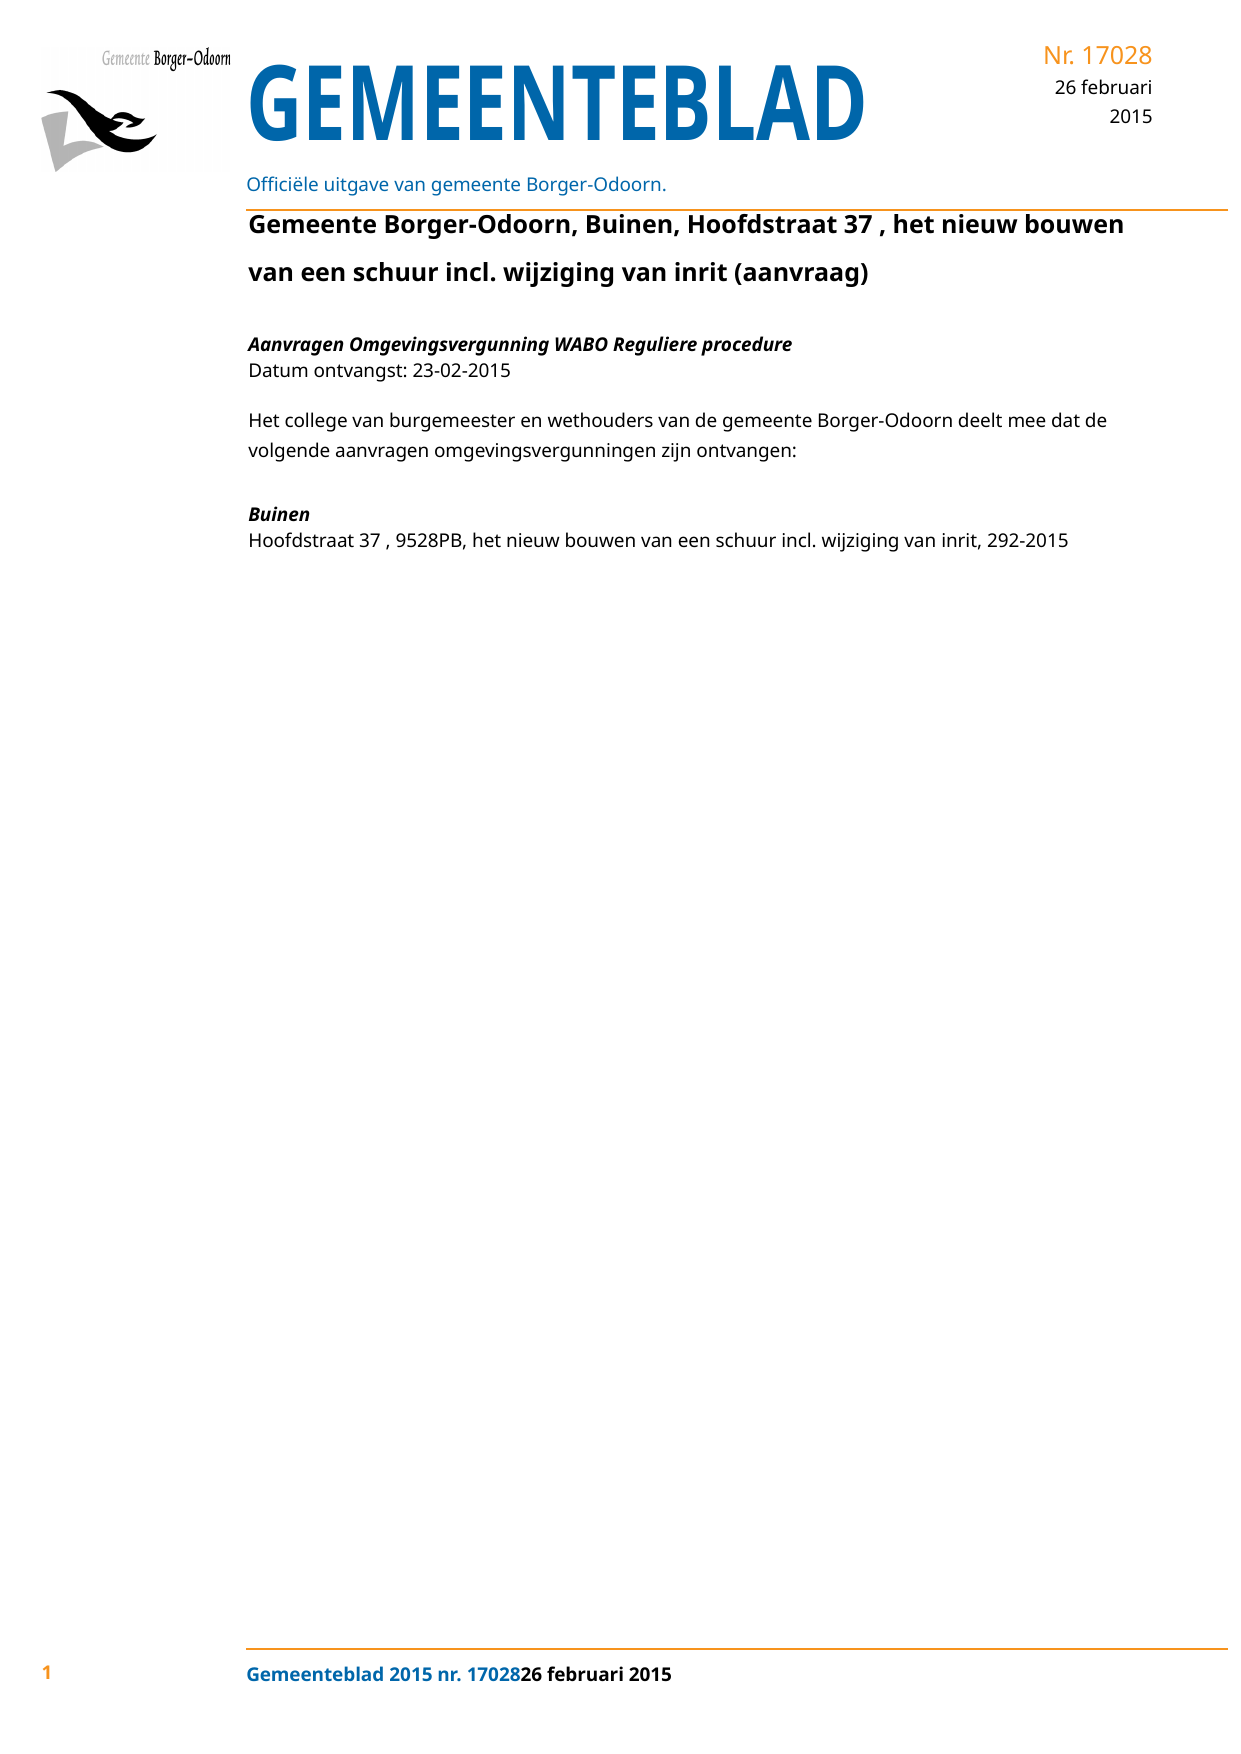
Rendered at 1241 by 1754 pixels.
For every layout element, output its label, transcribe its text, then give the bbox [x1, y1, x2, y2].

text Hoofdstraat 37 , 9528PB, het nieuw bouwen van een schuur incl. wijziging van inrit, 292-2015 [248, 527, 1152, 553]
picture [41, 47, 231, 172]
text Aanvragen Omgevingsvergunning WABO Reguliere procedure [248, 331, 1152, 357]
text Het college van burgemeester en wethouders van de gemeente Borger-Odoorn deelt mee dat de volgende aanvragen omgevingsvergunningen zijn ontvangen: [248, 408, 1152, 463]
text Buinen [248, 501, 1152, 527]
text Gemeente Borger-Odoorn, Buinen, Hoofdstraat 37 , het nieuw bouwen van een schuur incl. wijziging van inrit (aanvraag) [248, 211, 1152, 288]
text Datum ontvangst: 23-02-2015 [248, 357, 1152, 383]
